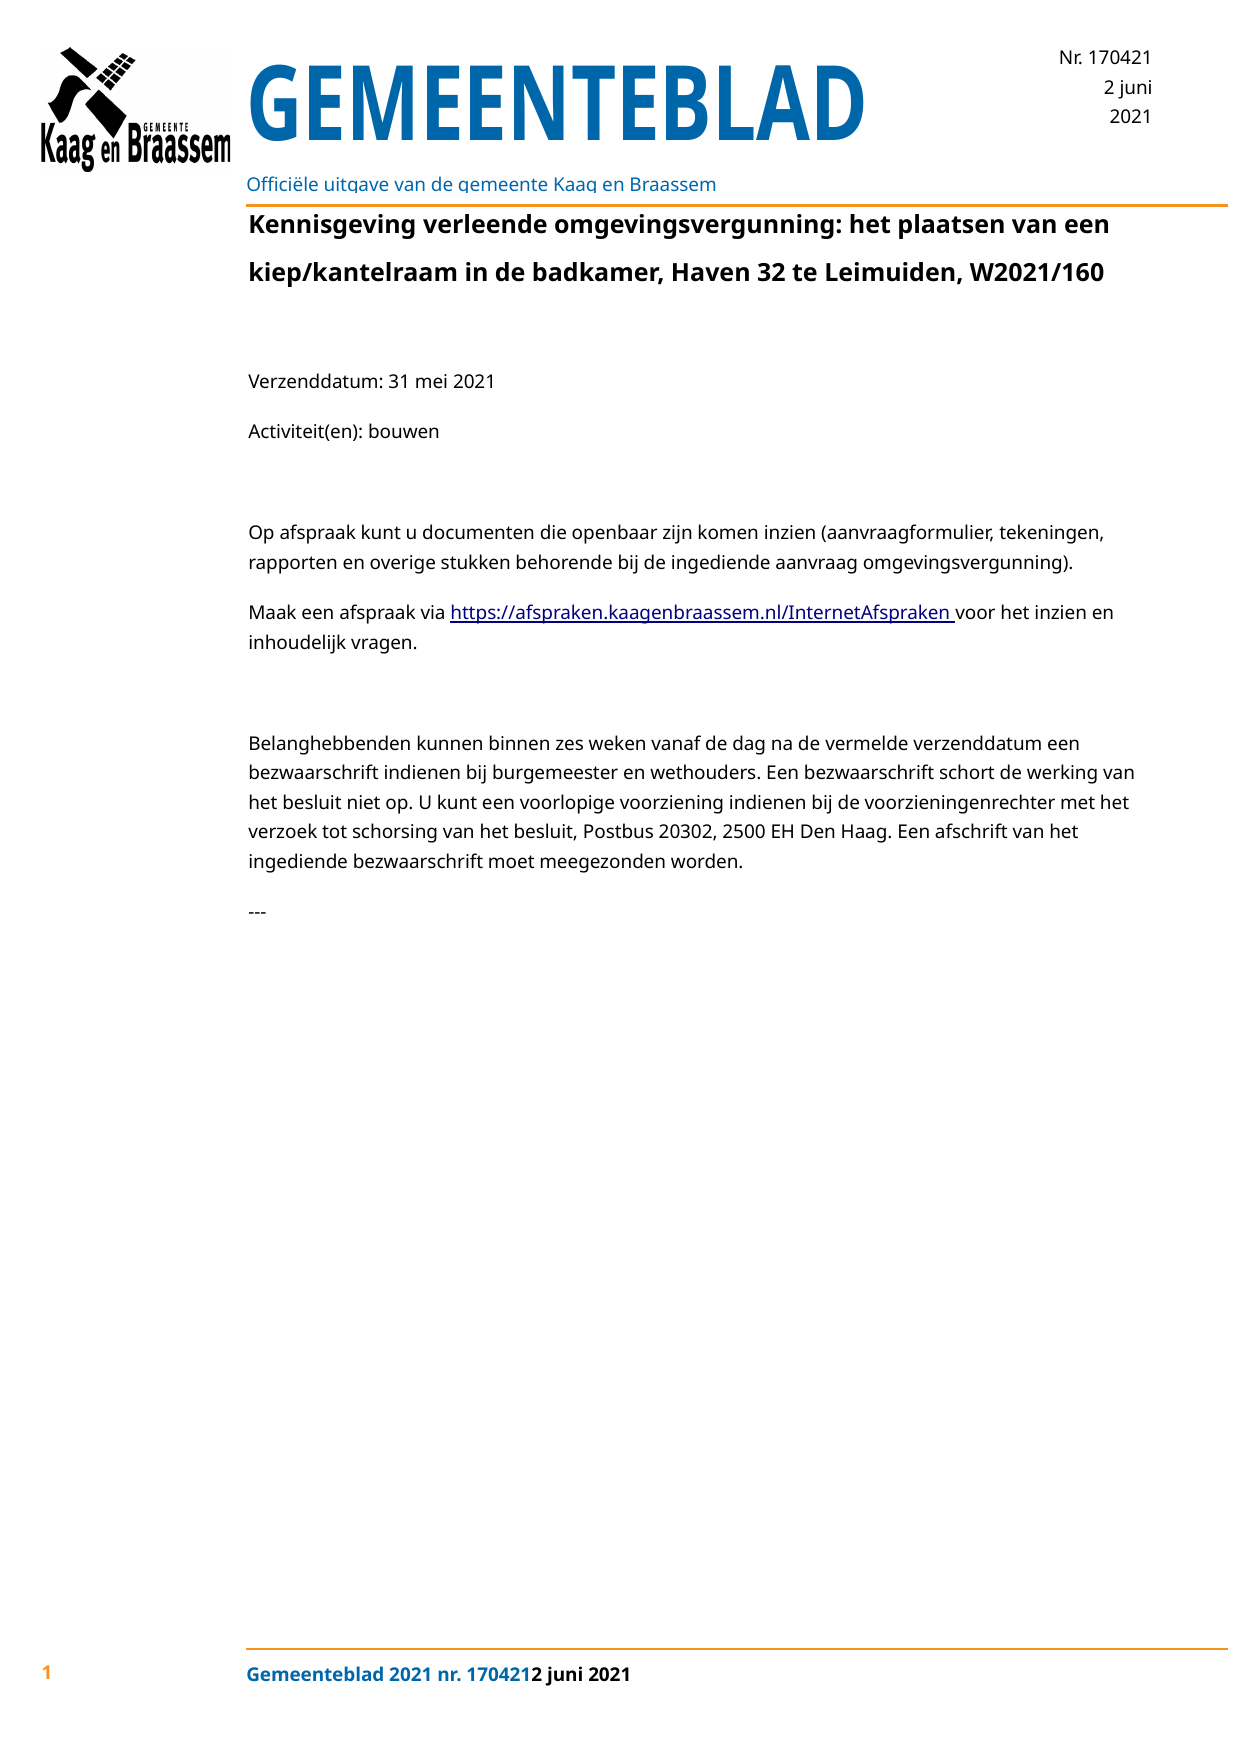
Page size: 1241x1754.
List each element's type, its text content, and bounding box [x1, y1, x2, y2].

text Maak een afspraak via https://afspraken.kaagenbraassem.nl/InternetAfspraken voor het inzien en inhoudelijk vragen. [248, 599, 1152, 655]
text Op afspraak kunt u documenten die openbaar zijn komen inzien (aanvraagformulier, tekeningen, rapporten en overige stukken behorende bij de ingediende aanvraag omgevingsvergunning). [248, 519, 1152, 575]
text Activiteit(en): bouwen [248, 419, 1152, 444]
text Kennisgeving verleende omgevingsvergunning: het plaatsen van een kiep/kantelraam in de badkamer, Haven 32 te Leimuiden, W2021/160 [248, 207, 1152, 288]
text Verzenddatum: 31 mei 2021 [248, 368, 1152, 394]
picture [41, 47, 231, 172]
text --- [248, 899, 1152, 924]
text Belanghebbenden kunnen binnen zes weken vanaf de dag na de vermelde verzenddatum een bezwaarschrift indienen bij burgemeester en wethouders. Een bezwaarschrift schort de werking van het besluit niet op. U kunt een voorlopige voorziening indienen bij de voorzieningenrechter met het verzoek tot schorsing van het besluit, Postbus 20302, 2500 EH Den Haag. Een afschrift van het ingediende bezwaarschrift moet meegezonden worden. [248, 730, 1152, 874]
